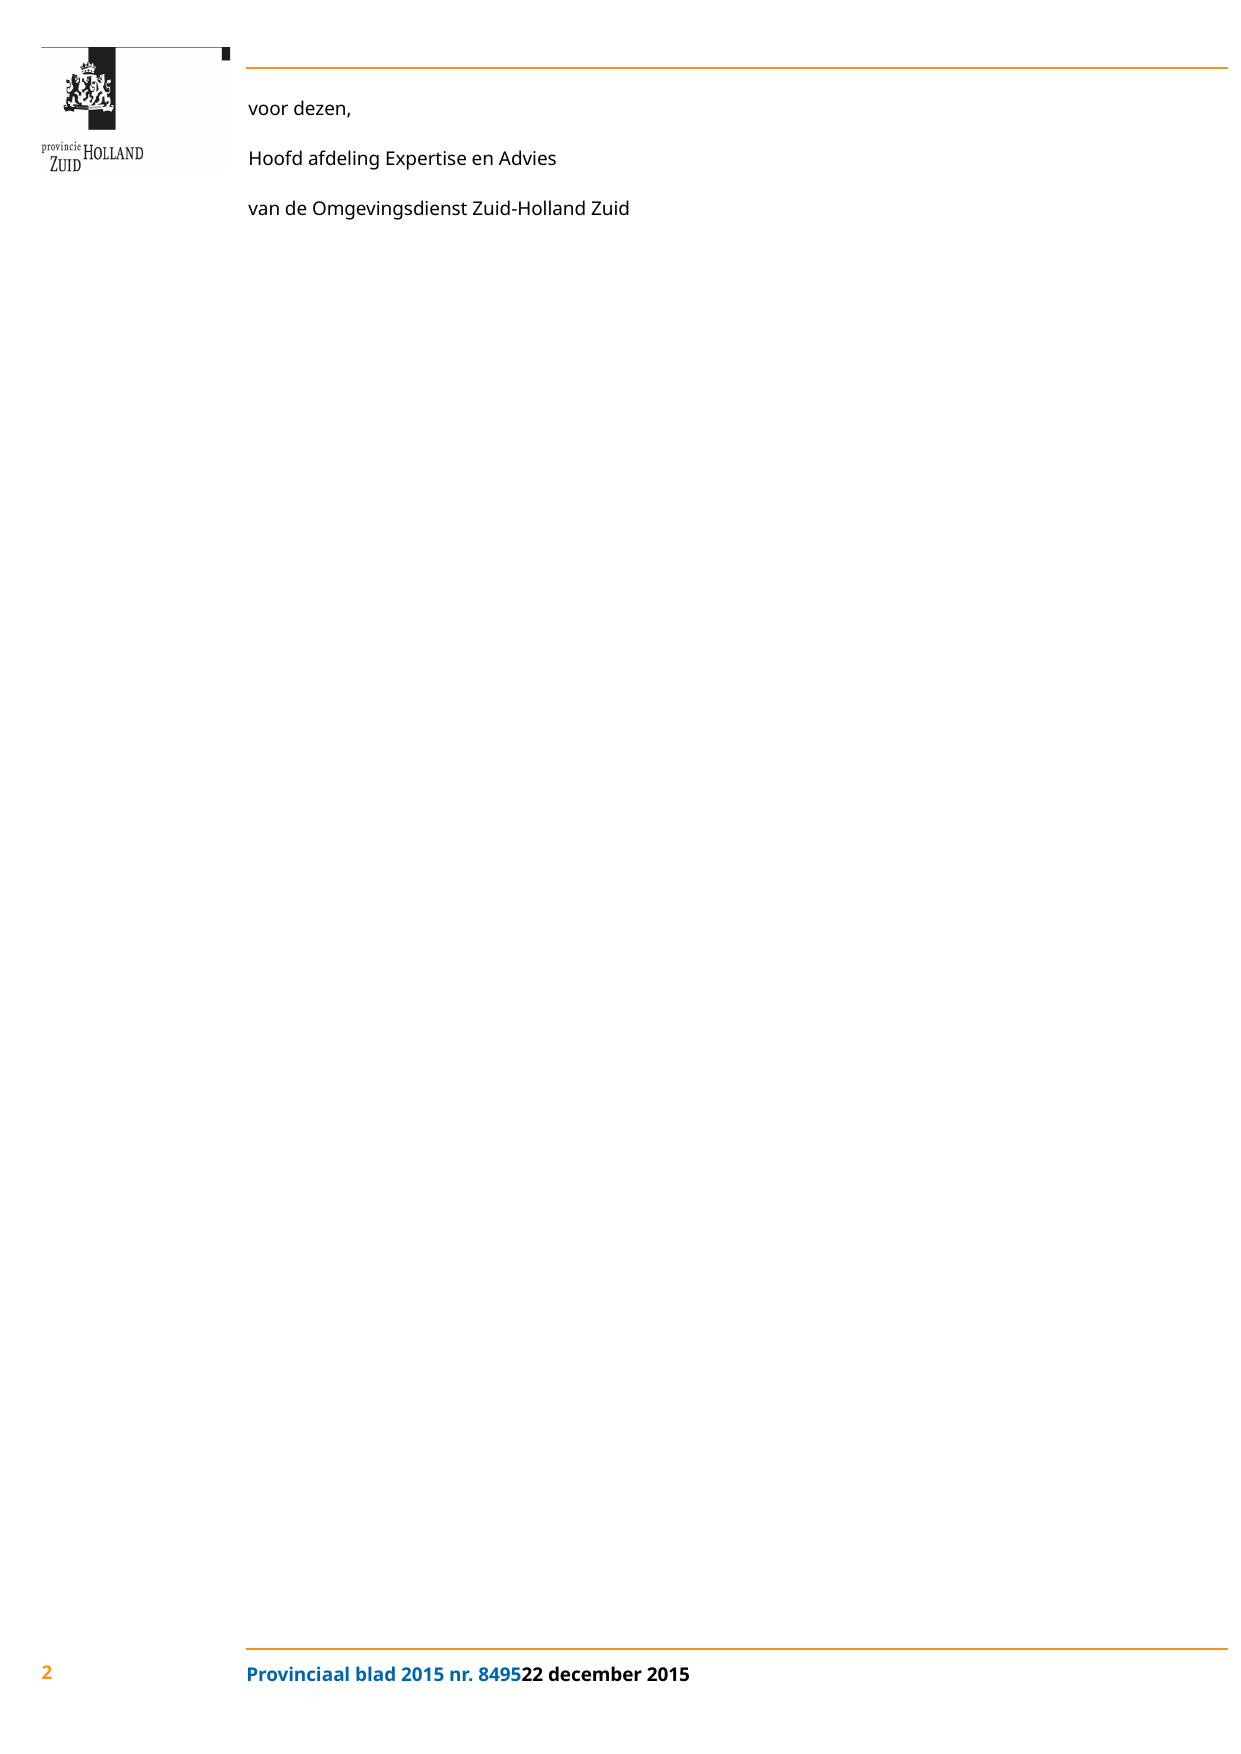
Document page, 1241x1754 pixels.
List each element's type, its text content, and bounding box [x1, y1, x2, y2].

text voor dezen, [248, 95, 1152, 121]
picture [41, 47, 231, 172]
text Hoofd afdeling Expertise en Advies [248, 145, 1152, 171]
text van de Omgevingsdienst Zuid-Holland Zuid [248, 196, 1152, 221]
